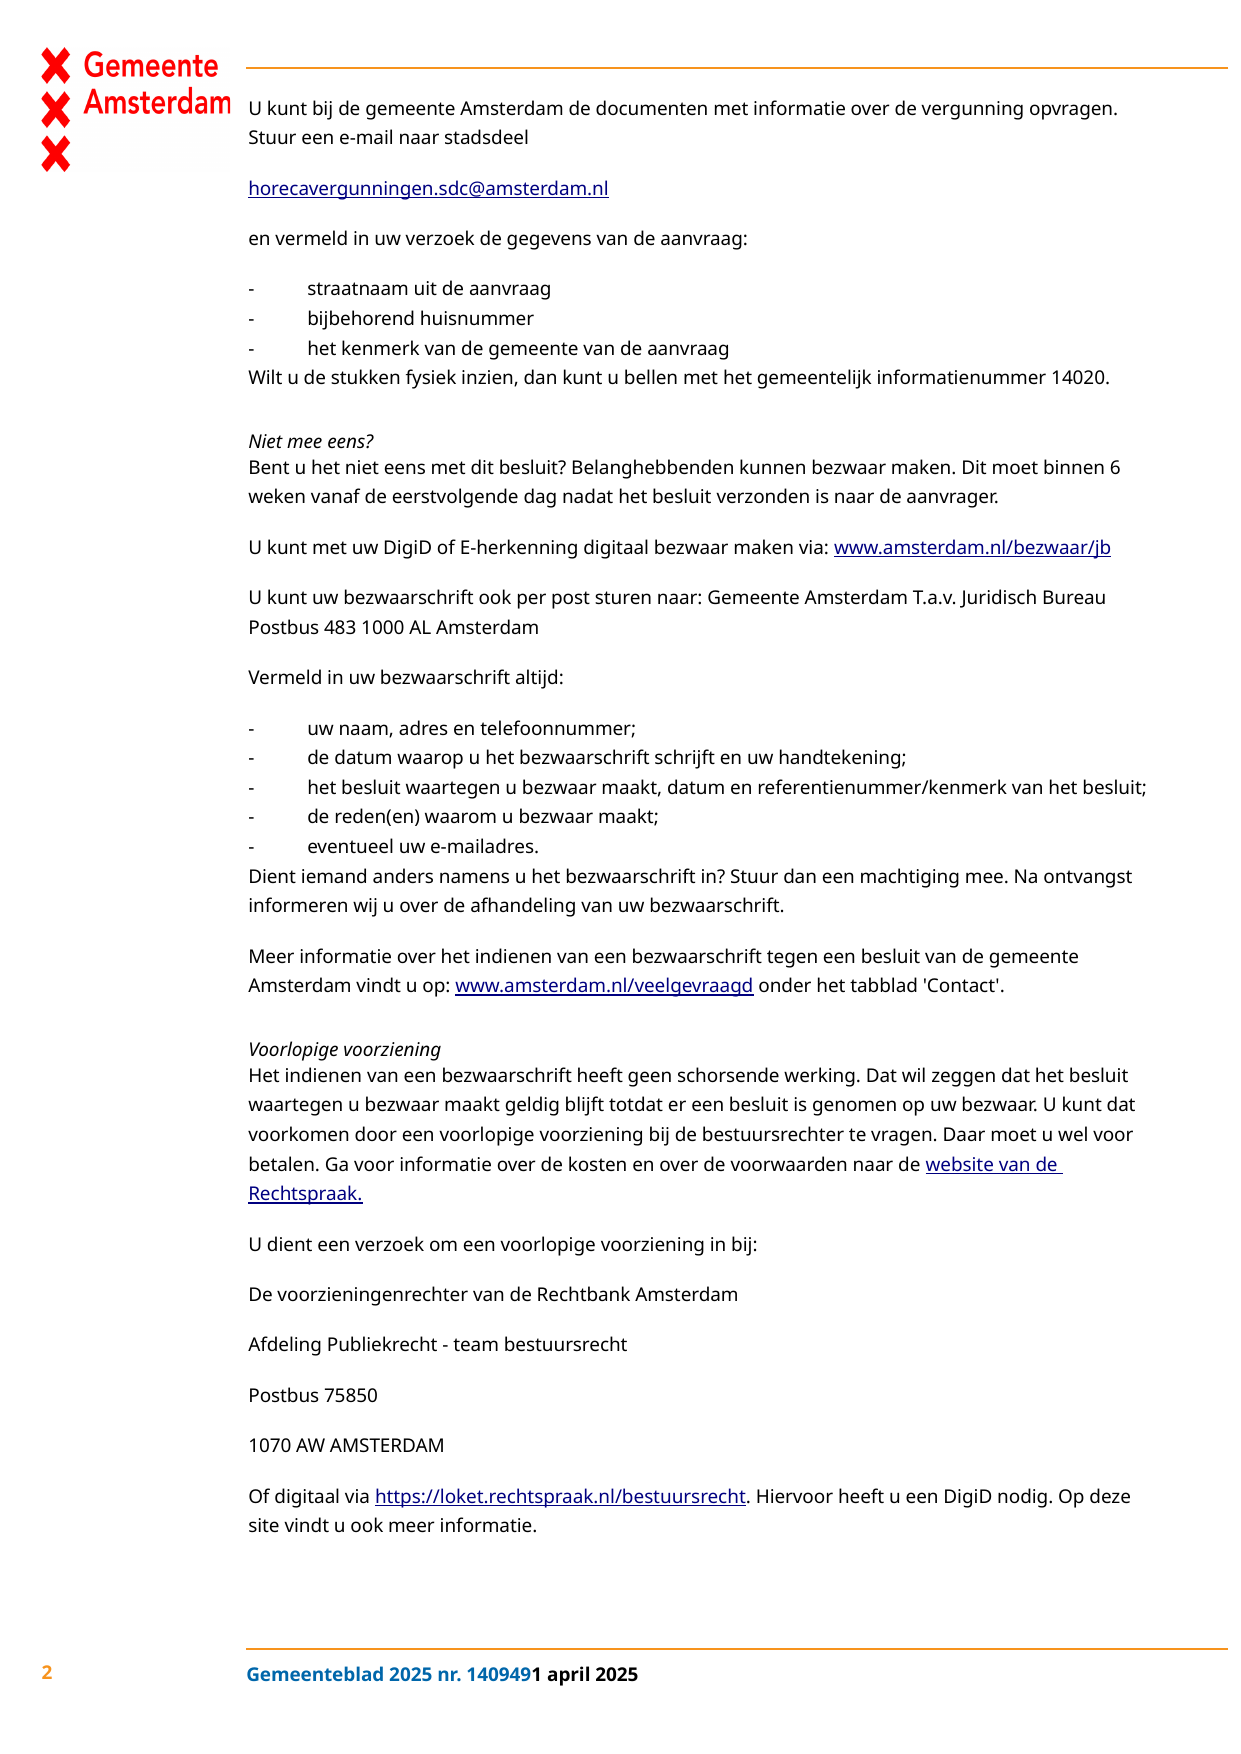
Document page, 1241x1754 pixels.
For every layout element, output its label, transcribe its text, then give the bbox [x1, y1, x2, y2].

list uw naam, adres en telefoonnummer; [248, 715, 1152, 741]
text Afdeling Publiekrecht - team bestuursrecht [248, 1332, 1152, 1357]
text Voorlopige voorziening [248, 1036, 1152, 1062]
text De voorzieningenrechter van de Rechtbank Amsterdam [248, 1281, 1152, 1307]
list het kenmerk van de gemeente van de aanvraag [248, 335, 1152, 361]
list de datum waarop u het bezwaarschrift schrijft en uw handtekening; [248, 744, 1152, 770]
text Wilt u de stukken fysiek inzien, dan kunt u bellen met het gemeentelijk informatienummer 14020. [248, 364, 1152, 390]
text U kunt uw bezwaarschrift ook per post sturen naar: Gemeente Amsterdam T.a.v. Juridisch Bureau Postbus 483 1000 AL Amsterdam [248, 584, 1152, 640]
text Postbus 75850 [248, 1382, 1152, 1408]
text Bent u het niet eens met dit besluit? Belanghebbenden kunnen bezwaar maken. Dit moet binnen 6 weken vanaf de eerstvolgende dag nadat het besluit verzonden is naar de aanvrager. [248, 454, 1152, 509]
text horecavergunningen.sdc@amsterdam.nl [248, 175, 1152, 201]
text Niet mee eens? [248, 428, 1152, 454]
list eventueel uw e-mailadres. [248, 833, 1152, 859]
text Of digitaal via https://loket.rechtspraak.nl/bestuursrecht. Hiervoor heeft u een DigiD nodig. Op deze site vindt u ook meer informatie. [248, 1483, 1152, 1538]
text U kunt bij de gemeente Amsterdam de documenten met informatie over de vergunning opvragen. Stuur een e-mail naar stadsdeel [248, 95, 1152, 150]
text Vermeld in uw bezwaarschrift altijd: [248, 664, 1152, 690]
text U dient een verzoek om een voorlopige voorziening in bij: [248, 1231, 1152, 1257]
text Meer informatie over het indienen van een bezwaarschrift tegen een besluit van de gemeente Amsterdam vindt u op: www.amsterdam.nl/veelgevraagd onder het tabblad 'Contact'. [248, 943, 1152, 998]
list het besluit waartegen u bezwaar maakt, datum en referentienummer/kenmerk van het besluit; [248, 774, 1152, 800]
text Dient iemand anders namens u het bezwaarschrift in? Stuur dan een machtiging mee. Na ontvangst informeren wij u over de afhandeling van uw bezwaarschrift. [248, 863, 1152, 918]
list de reden(en) waarom u bezwaar maakt; [248, 804, 1152, 829]
text Het indienen van een bezwaarschrift heeft geen schorsende werking. Dat wil zeggen dat het besluit waartegen u bezwaar maakt geldig blijft totdat er een besluit is genomen op uw bezwaar. U kunt dat voorkomen door een voorlopige voorziening bij de bestuursrechter te vragen. Daar moet u wel voor betalen. Ga voor informatie over de kosten en over de voorwaarden naar de website van de Rechtspraak. [248, 1062, 1152, 1206]
list straatnaam uit de aanvraag [248, 276, 1152, 301]
text en vermeld in uw verzoek de gegevens van de aanvraag: [248, 225, 1152, 251]
picture [41, 47, 231, 172]
text 1070 AW AMSTERDAM [248, 1432, 1152, 1458]
text U kunt met uw DigiD of E-herkenning digitaal bezwaar maken via: www.amsterdam.nl/bezwaar/jb [248, 534, 1152, 560]
list bijbehorend huisnummer [248, 305, 1152, 331]
